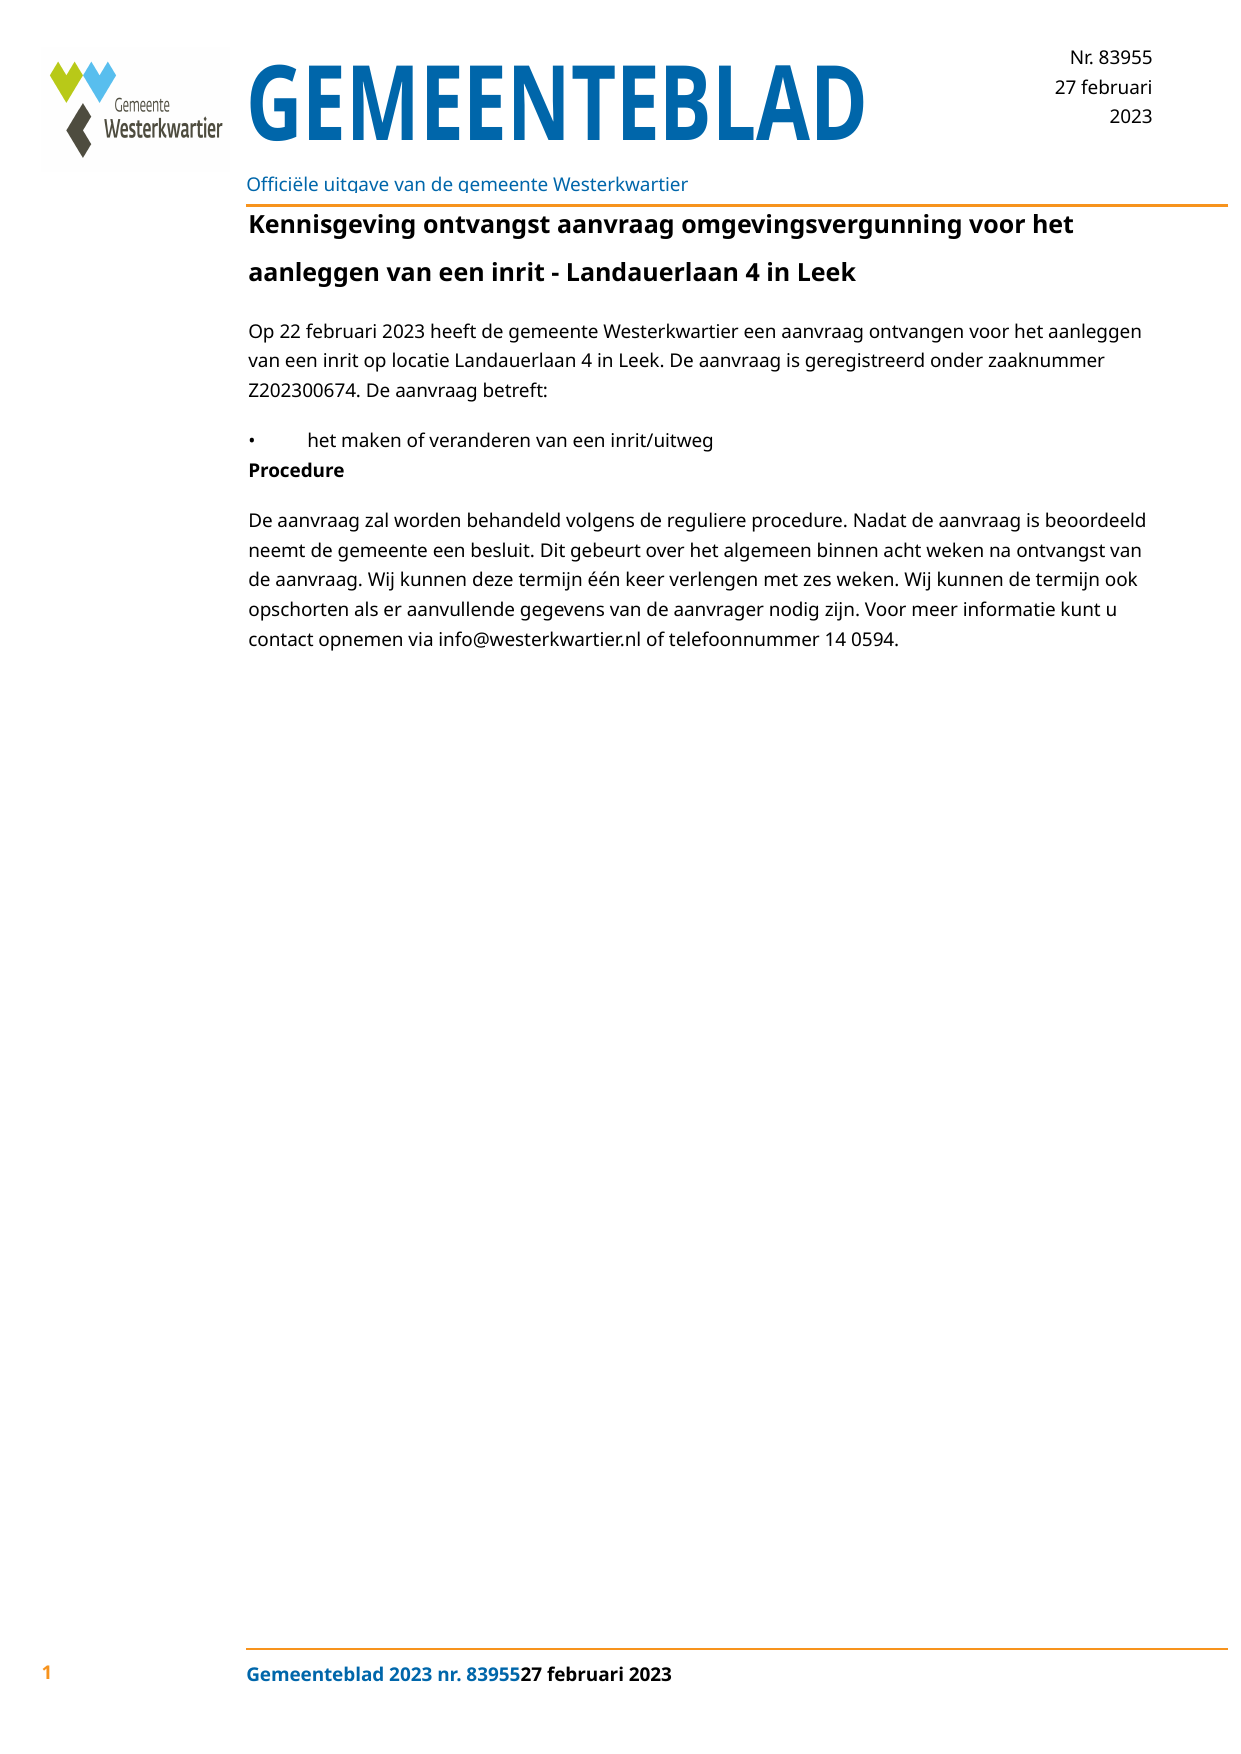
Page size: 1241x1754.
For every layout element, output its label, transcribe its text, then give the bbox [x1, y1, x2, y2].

text Op 22 februari 2023 heeft de gemeente Westerkwartier een aanvraag ontvangen voor het aanleggen van een inrit op locatie Landauerlaan 4 in Leek. De aanvraag is geregistreerd onder zaaknummer Z202300674. De aanvraag betreft: [248, 318, 1152, 403]
text De aanvraag zal worden behandeld volgens de reguliere procedure. Nadat de aanvraag is beoordeeld neemt de gemeente een besluit. Dit gebeurt over het algemeen binnen acht weken na ontvangst van de aanvraag. Wij kunnen deze termijn één keer verlengen met zes weken. Wij kunnen de termijn ook opschorten als er aanvullende gegevens van de aanvrager nodig zijn. Voor meer informatie kunt u contact opnemen via info@westerkwartier.nl of telefoonnummer 14 0594. [248, 507, 1152, 652]
picture [41, 47, 231, 172]
list het maken of veranderen van een inrit/uitweg [248, 427, 1152, 453]
text Procedure [248, 457, 1152, 483]
text Kennisgeving ontvangst aanvraag omgevingsvergunning voor het aanleggen van een inrit - Landauerlaan 4 in Leek [248, 207, 1152, 288]
